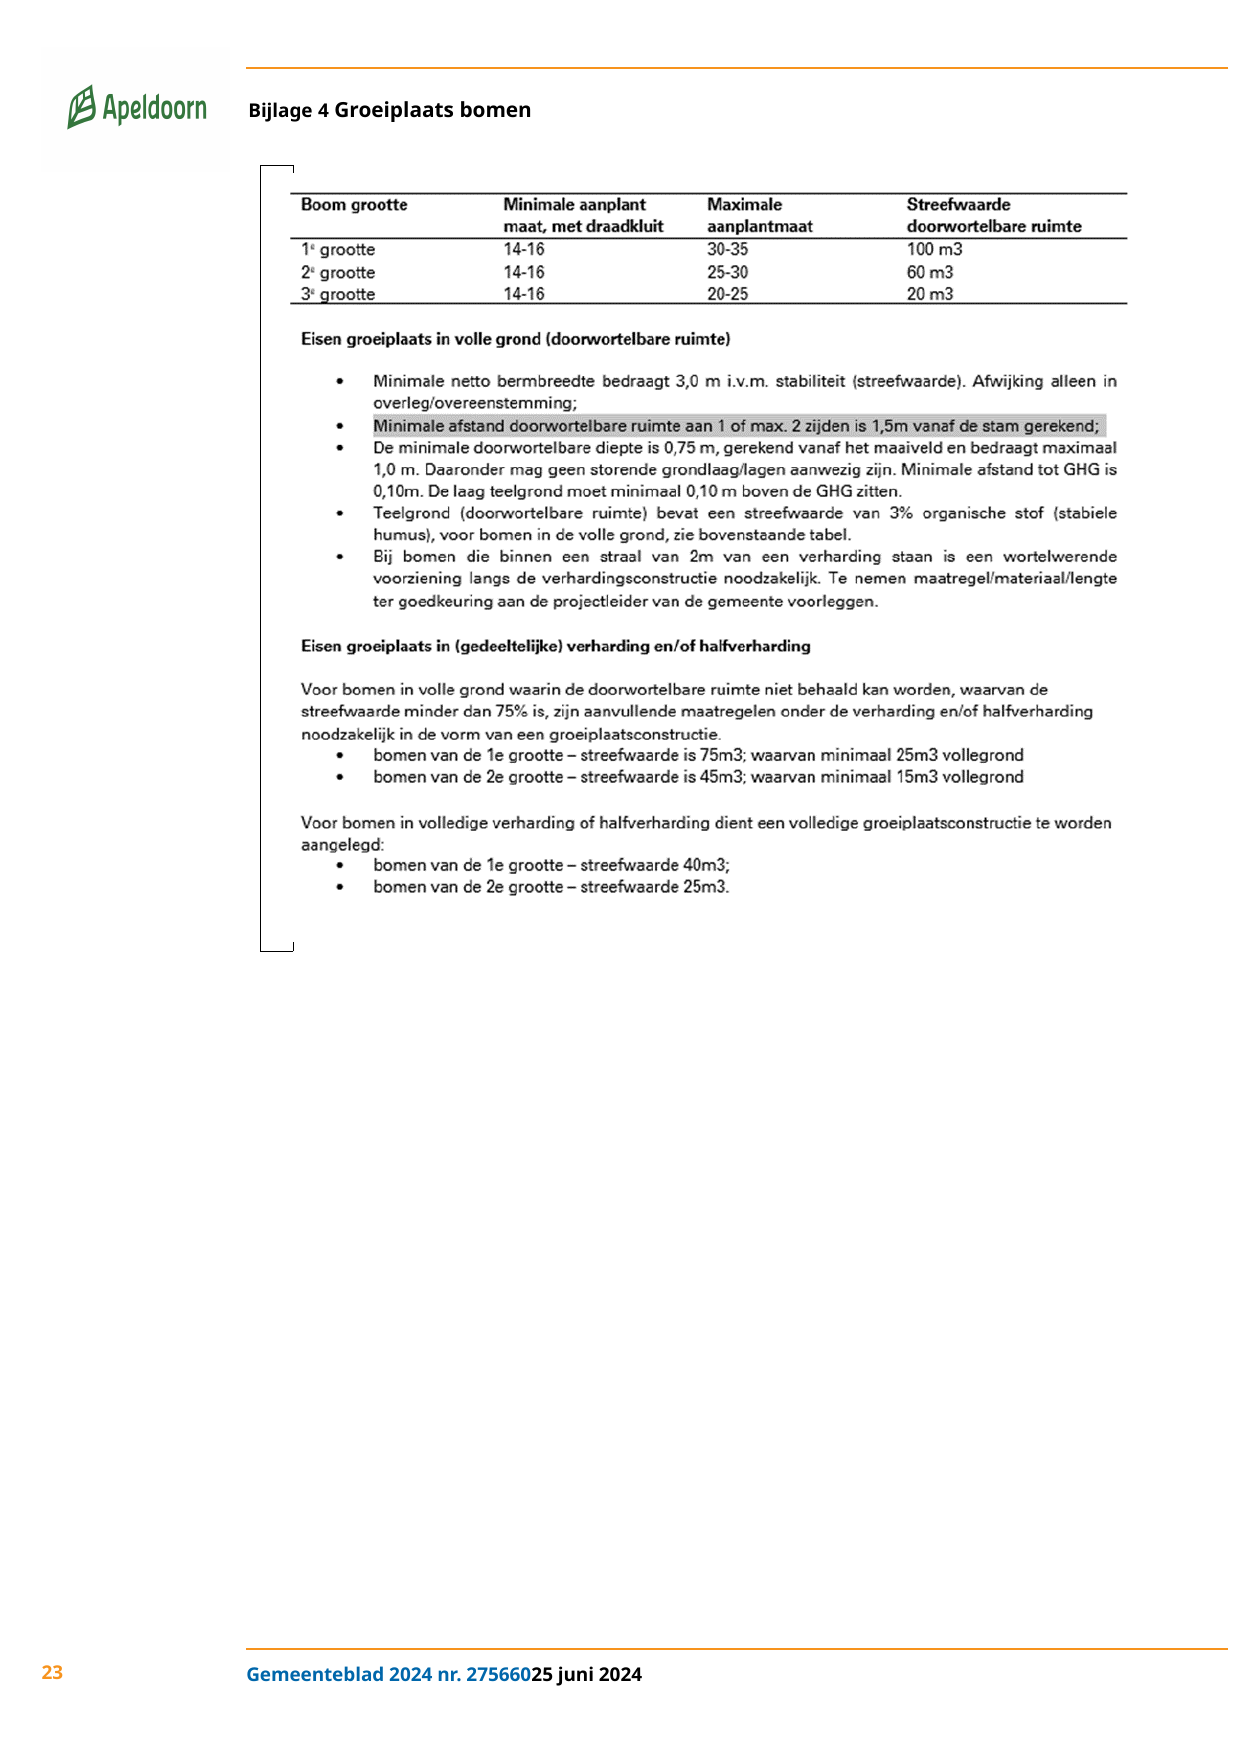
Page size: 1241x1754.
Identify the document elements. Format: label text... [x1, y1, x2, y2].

text Bijlage 4 Groeiplaats bomen [248, 95, 1152, 123]
picture [268, 173, 1173, 942]
picture [41, 47, 231, 172]
